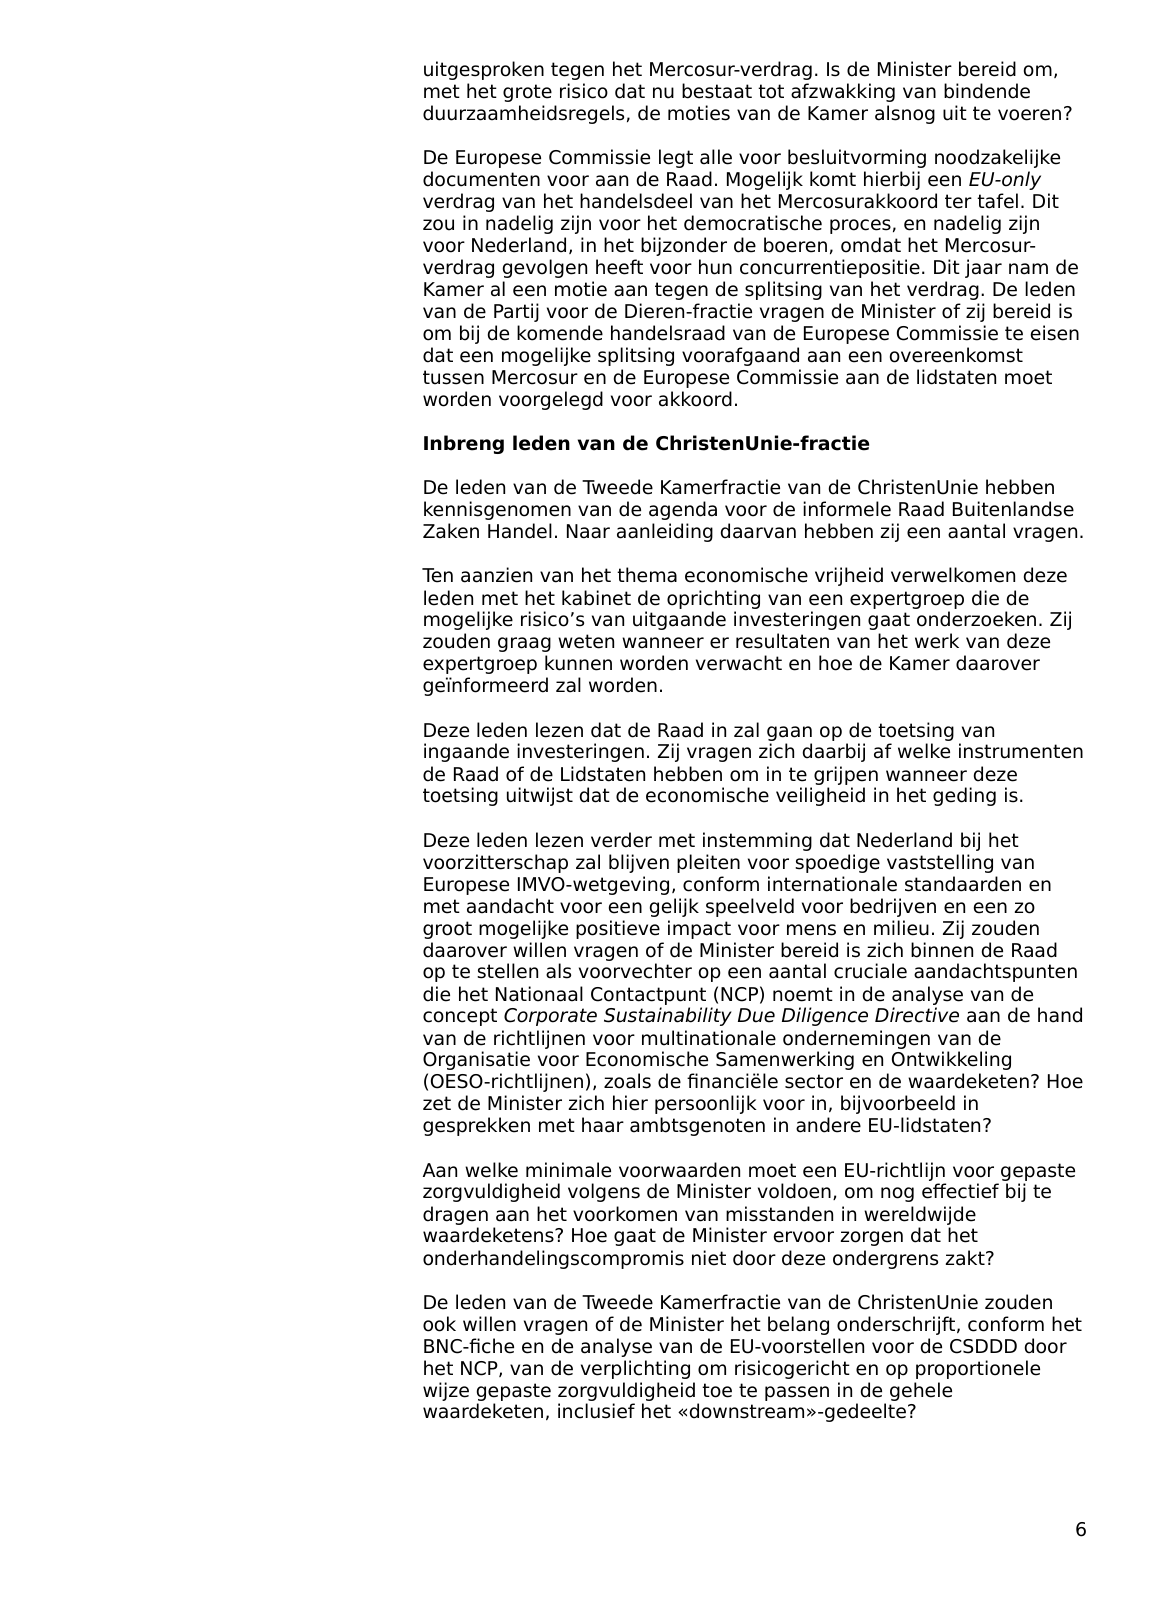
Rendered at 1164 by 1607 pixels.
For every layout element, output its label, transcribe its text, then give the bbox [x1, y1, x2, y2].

text Deze leden lezen dat de Raad in zal gaan op de toetsing van ingaande investeringen. Zij vragen zich daarbij af welke instrumenten de Raad of de Lidstaten hebben om in te grijpen wanneer deze toetsing uitwijst dat de economische veiligheid in het geding is. [422, 719, 1087, 807]
text Deze leden lezen verder met instemming dat Nederland bij het voorzitterschap zal blijven pleiten voor spoedige vaststelling van Europese IMVO-wetgeving, conform internationale standaarden en met aandacht voor een gelijk speelveld voor bedrijven en een zo groot mogelijke positieve impact voor mens en milieu. Zij zouden daarover willen vragen of de Minister bereid is zich binnen de Raad op te stellen als voorvechter op een aantal cruciale aandachtspunten die het Nationaal Contactpunt (NCP) noemt in de analyse van de concept Corporate Sustainability Due Diligence Directive aan de hand van de richtlijnen voor multinationale ondernemingen van de Organisatie voor Economische Samenwerking en Ontwikkeling (OESO-richtlijnen), zoals de financiële sector en de waardeketen? Hoe zet de Minister zich hier persoonlijk voor in, bijvoorbeeld in gesprekken met haar ambtsgenoten in andere EU-lidstaten? [422, 829, 1087, 1137]
text De Europese Commissie legt alle voor besluitvorming noodzakelijke documenten voor aan de Raad. Mogelijk komt hierbij een EU-only verdrag van het handelsdeel van het Mercosurakkoord ter tafel. Dit zou in nadelig zijn voor het democratische proces, en nadelig zijn voor Nederland, in het bijzonder de boeren, omdat het Mercosur-verdrag gevolgen heeft voor hun concurrentiepositie. Dit jaar nam de Kamer al een motie aan tegen de splitsing van het verdrag. De leden van de Partij voor de Dieren-fractie vragen de Minister of zij bereid is om bij de komende handelsraad van de Europese Commissie te eisen dat een mogelijke splitsing voorafgaand aan een overeenkomst tussen Mercosur en de Europese Commissie aan de lidstaten moet worden voorgelegd voor akkoord. [422, 147, 1087, 411]
text De leden van de Tweede Kamerfractie van de ChristenUnie hebben kennisgenomen van de agenda voor de informele Raad Buitenlandse Zaken Handel. Naar aanleiding daarvan hebben zij een aantal vragen. [422, 477, 1087, 543]
text Ten aanzien van het thema economische vrijheid verwelkomen deze leden met het kabinet de oprichting van een expertgroep die de mogelijke risico’s van uitgaande investeringen gaat onderzoeken. Zij zouden graag weten wanneer er resultaten van het werk van deze expertgroep kunnen worden verwacht en hoe de Kamer daarover geïnformeerd zal worden. [422, 565, 1087, 697]
text De leden van de Tweede Kamerfractie van de ChristenUnie zouden ook willen vragen of de Minister het belang onderschrijft, conform het BNC-fiche en de analyse van de EU-voorstellen voor de CSDDD door het NCP, van de verplichting om risicogericht en op proportionele wijze gepaste zorgvuldigheid toe te passen in de gehele waardeketen, inclusief het «downstream»-gedeelte? [422, 1292, 1087, 1423]
subtitle Inbreng leden van de ChristenUnie-fractie [422, 433, 1087, 455]
text uitgesproken tegen het Mercosur-verdrag. Is de Minister bereid om, met het grote risico dat nu bestaat tot afzwakking van bindende duurzaamheidsregels, de moties van de Kamer alsnog uit te voeren? [422, 59, 1087, 125]
text Aan welke minimale voorwaarden moet een EU-richtlijn voor gepaste zorgvuldigheid volgens de Minister voldoen, om nog effectief bij te dragen aan het voorkomen van misstanden in wereldwijde waardeketens? Hoe gaat de Minister ervoor zorgen dat het onderhandelingscompromis niet door deze ondergrens zakt? [422, 1159, 1087, 1269]
